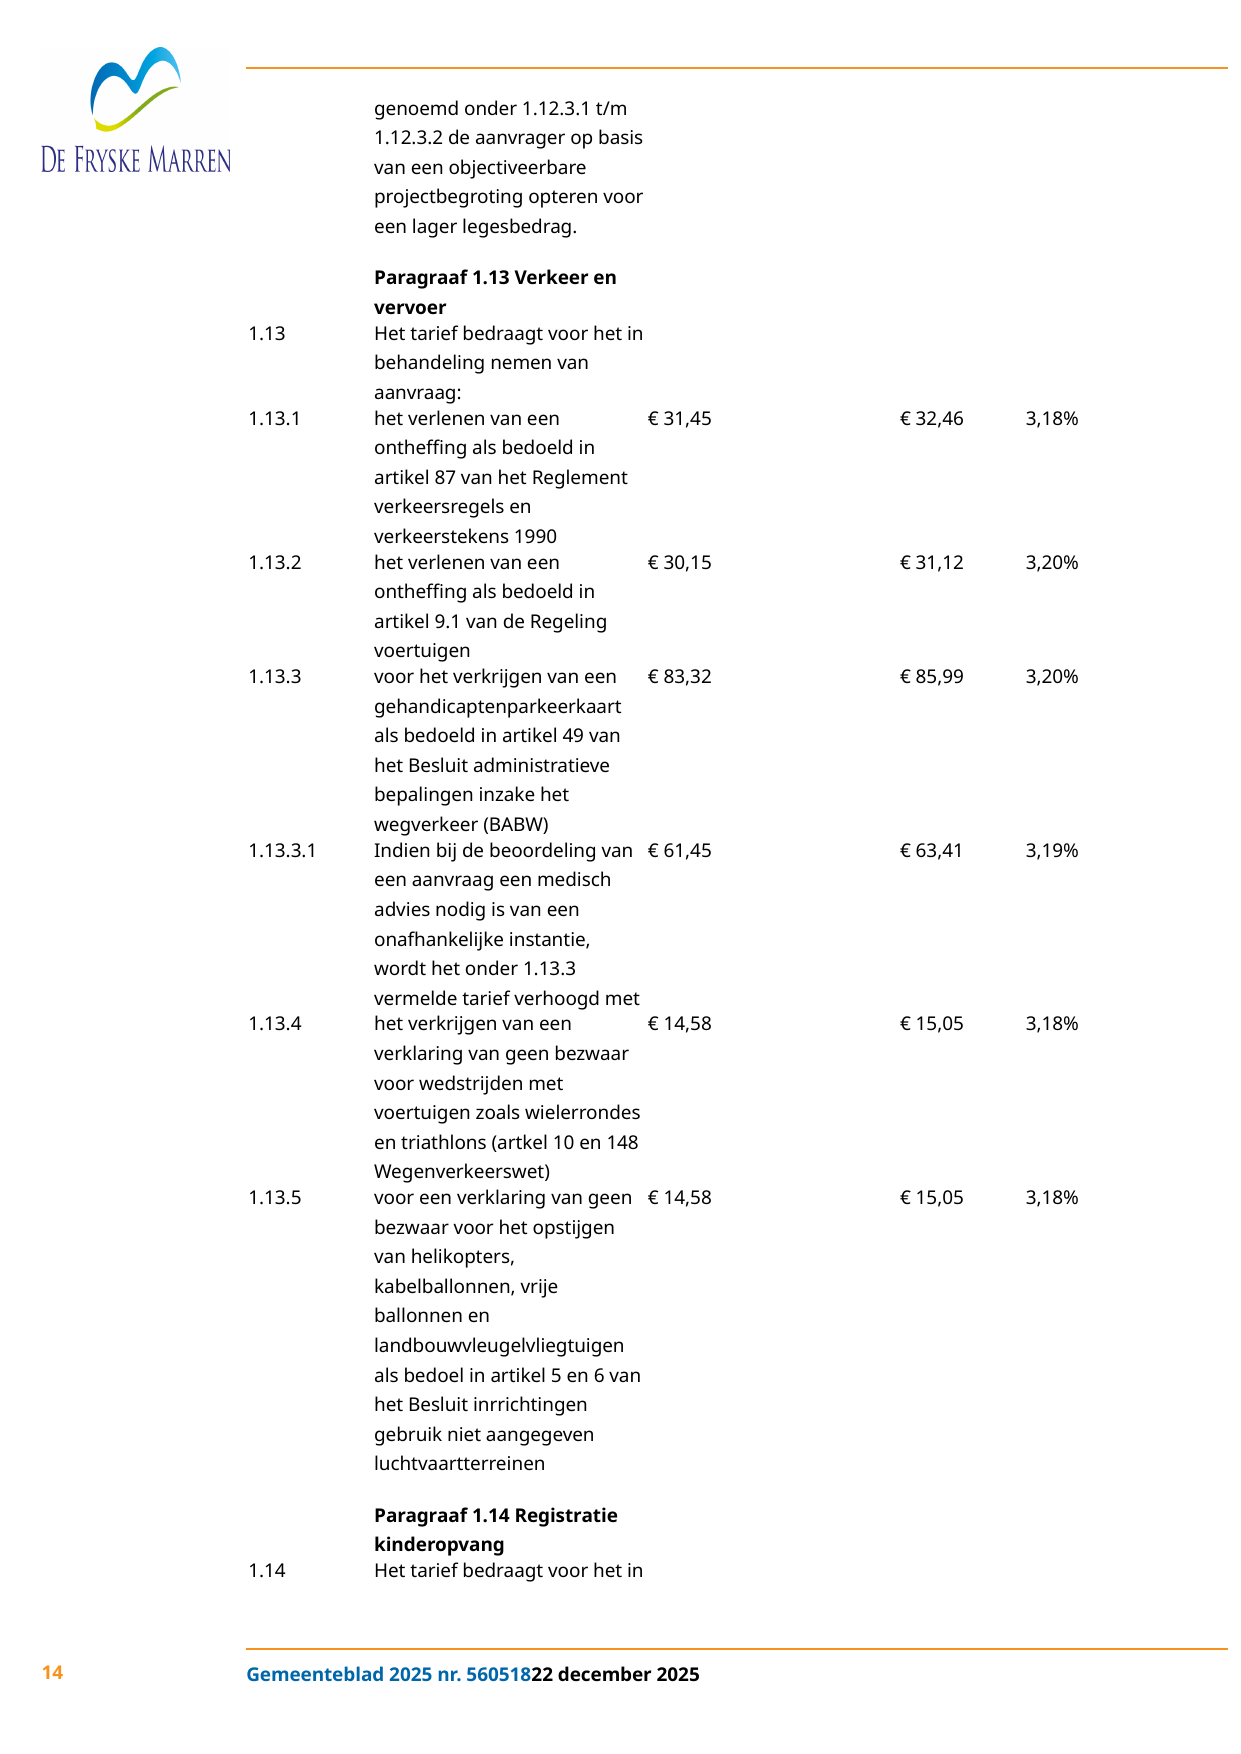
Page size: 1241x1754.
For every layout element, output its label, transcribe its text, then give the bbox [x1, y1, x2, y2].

table_cell [648, 1557, 774, 1583]
table_cell het verkrijgen van een verklaring van geen bezwaar voor wedstrijden met voertuigen zoals wielerrondes en triathlons (artkel 10 en 148 Wegenverkeerswet) [374, 1011, 648, 1184]
table_cell [900, 95, 1026, 239]
table_cell [648, 320, 774, 405]
table_cell 3,18% [1026, 1011, 1152, 1184]
table_cell [900, 239, 1026, 264]
table_cell € 32,46 [900, 405, 1026, 549]
table_cell [1026, 265, 1152, 320]
table_cell [248, 1502, 374, 1557]
table_cell € 83,32 [648, 663, 774, 837]
table_cell het verlenen van een ontheffing als bedoeld in artikel 87 van het Reglement verkeersregels en verkeerstekens 1990 [374, 405, 648, 549]
table_cell [774, 1557, 900, 1583]
table_cell € 31,12 [900, 549, 1026, 663]
table_cell € 63,41 [900, 837, 1026, 1011]
table_cell 3,19% [1026, 837, 1152, 1011]
table_cell [774, 405, 900, 549]
table_cell Het tarief bedraagt voor het in behandeling nemen van aanvraag: [374, 320, 648, 405]
table_cell [774, 663, 900, 837]
table_cell [774, 1502, 900, 1557]
table_cell € 14,58 [648, 1184, 774, 1476]
table_cell [648, 1476, 774, 1502]
table_cell 1.13.1 [248, 405, 374, 549]
table_cell [1026, 1476, 1152, 1502]
table_cell [648, 1502, 774, 1557]
table_cell € 31,45 [648, 405, 774, 549]
table_cell het verlenen van een ontheffing als bedoeld in artikel 9.1 van de Regeling voertuigen [374, 549, 648, 663]
table_cell € 61,45 [648, 837, 774, 1011]
table_cell [900, 1557, 1026, 1583]
table_cell [774, 265, 900, 320]
table_cell [774, 1476, 900, 1502]
table_cell 1.13 [248, 320, 374, 405]
table_cell [248, 265, 374, 320]
table_cell [1026, 320, 1152, 405]
table_cell € 15,05 [900, 1184, 1026, 1476]
table_cell 1.13.2 [248, 549, 374, 663]
table_cell 1.13.3.1 [248, 837, 374, 1011]
table_cell [774, 95, 900, 239]
table_cell 3,18% [1026, 1184, 1152, 1476]
table_cell [900, 1502, 1026, 1557]
table_cell [774, 1011, 900, 1184]
table_cell 1.13.4 [248, 1011, 374, 1184]
table_cell Paragraaf 1.13 Verkeer en vervoer [374, 265, 648, 320]
table_cell Paragraaf 1.14 Registratie kinderopvang [374, 1502, 648, 1557]
table_cell Het tarief bedraagt voor het in [374, 1557, 648, 1583]
table_cell [774, 239, 900, 264]
table_cell [374, 239, 648, 264]
table_cell [774, 549, 900, 663]
table_cell [648, 95, 774, 239]
table_cell 1.13.3 [248, 663, 374, 837]
table_cell € 85,99 [900, 663, 1026, 837]
table_cell [1026, 95, 1152, 239]
table_cell [774, 320, 900, 405]
table_cell [900, 320, 1026, 405]
table_cell [248, 239, 374, 264]
table_cell 1.13.5 [248, 1184, 374, 1476]
table_cell 3,18% [1026, 405, 1152, 549]
table_cell [374, 1476, 648, 1502]
table_cell 1.14 [248, 1557, 374, 1583]
table_cell € 14,58 [648, 1011, 774, 1184]
table_cell [1026, 239, 1152, 264]
table_cell voor een verklaring van geen bezwaar voor het opstijgen van helikopters, kabelballonnen, vrije ballonnen en landbouwvleugelvliegtuigen als bedoel in artikel 5 en 6 van het Besluit inrrichtingen gebruik niet aangegeven luchtvaartterreinen [374, 1184, 648, 1476]
table_cell € 15,05 [900, 1011, 1026, 1184]
picture [41, 47, 231, 172]
table_cell [900, 1476, 1026, 1502]
table_cell [648, 265, 774, 320]
table_cell [900, 265, 1026, 320]
table_cell voor het verkrijgen van een gehandicaptenparkeerkaart als bedoeld in artikel 49 van het Besluit administratieve bepalingen inzake het wegverkeer (BABW) [374, 663, 648, 837]
table_cell [1026, 1502, 1152, 1557]
table_cell [248, 95, 374, 239]
table_cell 3,20% [1026, 549, 1152, 663]
table_cell 3,20% [1026, 663, 1152, 837]
table_cell [774, 1184, 900, 1476]
table_cell € 30,15 [648, 549, 774, 663]
table_cell [648, 239, 774, 264]
table_cell Indien bij de beoordeling van een aanvraag een medisch advies nodig is van een onafhankelijke instantie, wordt het onder 1.13.3 vermelde tarief verhoogd met [374, 837, 648, 1011]
table_cell [1026, 1557, 1152, 1583]
table_cell [248, 1476, 374, 1502]
table_cell [774, 837, 900, 1011]
table_cell genoemd onder 1.12.3.1 t/m 1.12.3.2 de aanvrager op basis van een objectiveerbare projectbegroting opteren voor een lager legesbedrag. [374, 95, 648, 239]
